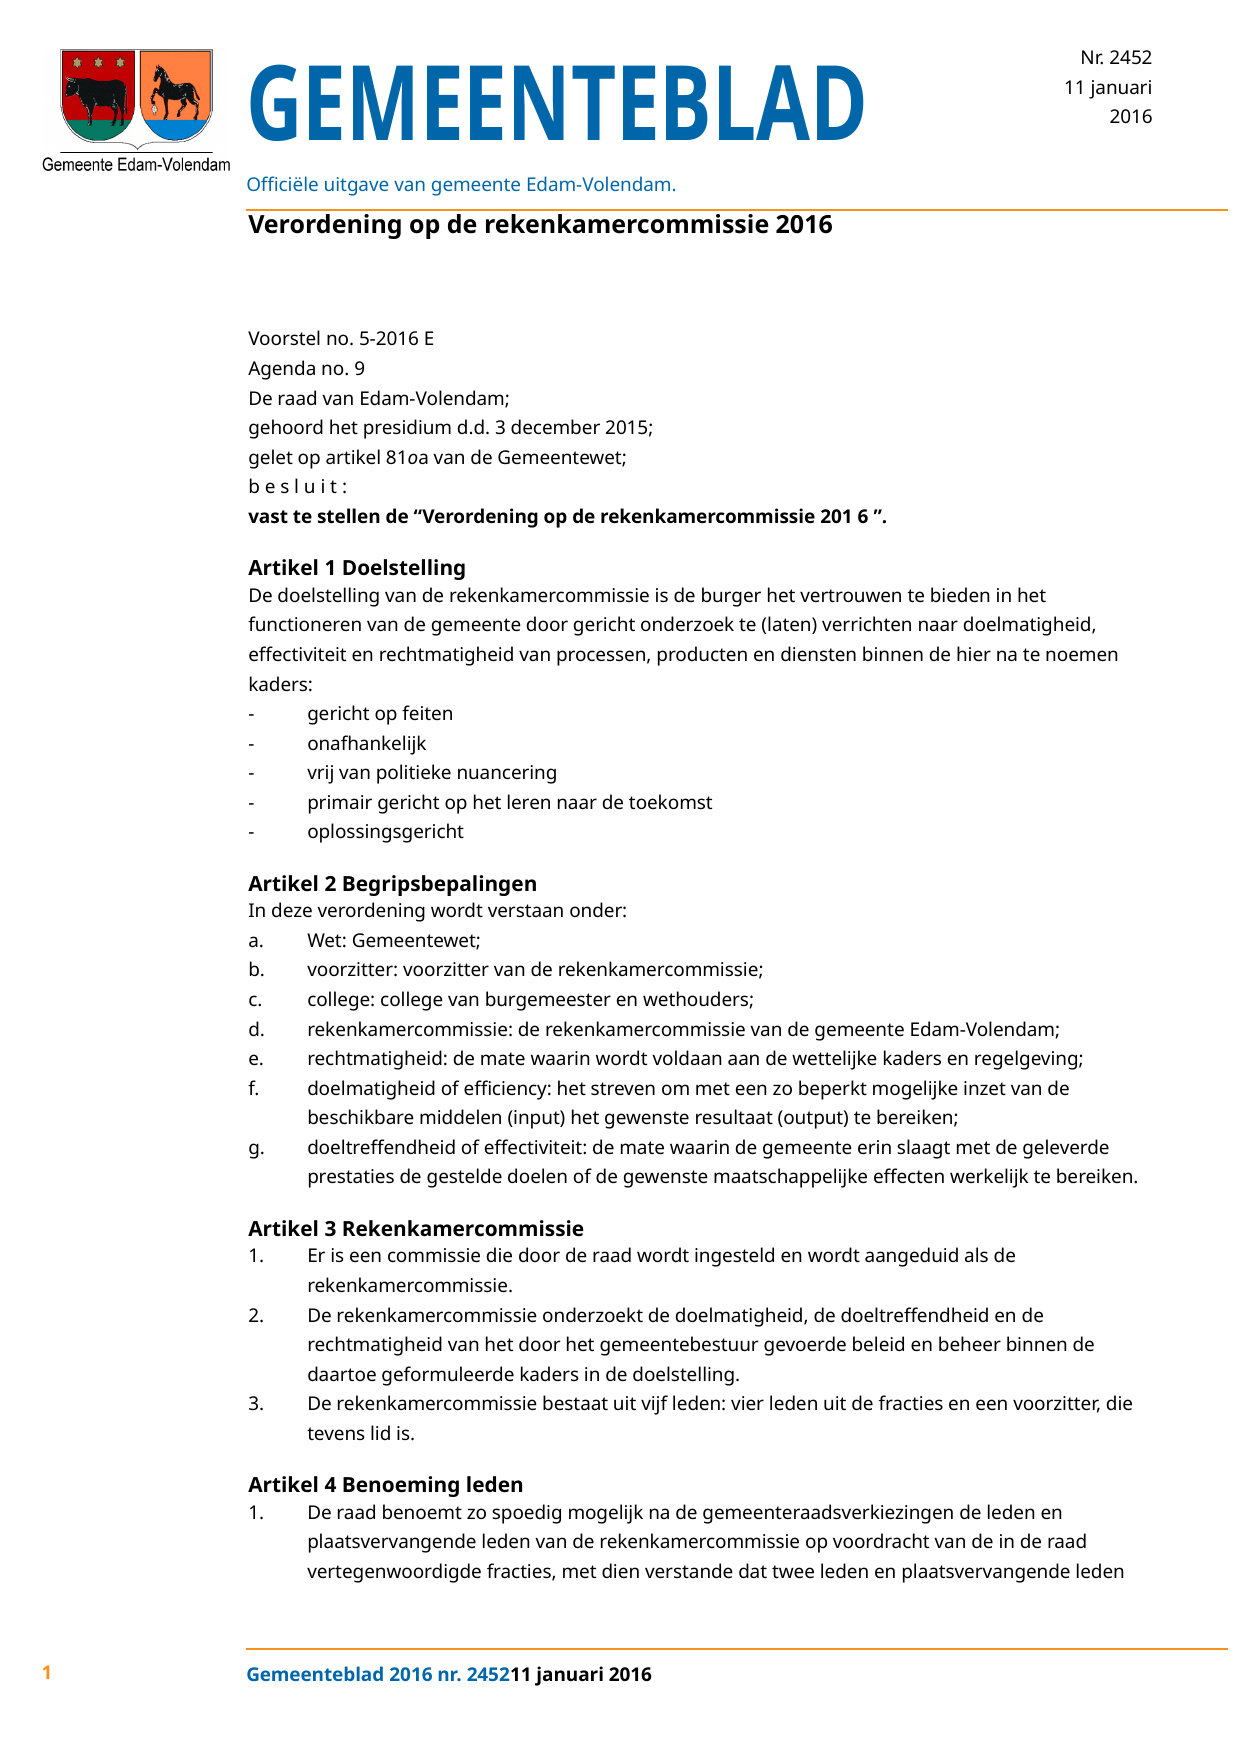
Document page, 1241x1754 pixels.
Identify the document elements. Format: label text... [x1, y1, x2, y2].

text Artikel 1 Doelstelling [248, 553, 1152, 582]
list onafhankelijk [248, 730, 1152, 756]
text De doelstelling van de rekenkamercommissie is de burger het vertrouwen te bieden in het functioneren van de gemeente door gericht onderzoek te (laten) verrichten naar doelmatigheid, effectiviteit en rechtmatigheid van processen, producten en diensten binnen de hier na te noemen kaders: [248, 582, 1152, 696]
list doelmatigheid of efficiency: het streven om met een zo beperkt mogelijke inzet van de beschikbare middelen (input) het gewenste resultaat (output) te bereiken; [248, 1075, 1152, 1130]
list oplossingsgericht [248, 819, 1152, 844]
list De rekenkamercommissie bestaat uit vijf leden: vier leden uit de fracties en een voorzitter, die tevens lid is. [248, 1391, 1152, 1446]
text vast te stellen de “Verordening op de rekenkamercommissie 201 6 ”. [248, 503, 1152, 529]
text Agenda no. 9 [248, 355, 1152, 381]
text b e s l u i t : [248, 473, 1152, 499]
text Artikel 4 Benoeming leden [248, 1471, 1152, 1499]
text In deze verordening wordt verstaan onder: [248, 897, 1152, 923]
text Artikel 2 Begripsbepalingen [248, 869, 1152, 897]
list gericht op feiten [248, 700, 1152, 726]
text gelet op artikel 81oa van de Gemeentewet; [248, 444, 1152, 470]
list voorzitter: voorzitter van de rekenkamercommissie; [248, 957, 1152, 982]
list Wet: Gemeentewet; [248, 927, 1152, 953]
list rechtmatigheid: de mate waarin wordt voldaan aan de wettelijke kaders en regelgeving; [248, 1045, 1152, 1071]
list rekenkamercommissie: de rekenkamercommissie van de gemeente Edam-Volendam; [248, 1016, 1152, 1042]
text De raad van Edam-Volendam; [248, 385, 1152, 411]
text gehoord het presidium d.d. 3 december 2015; [248, 414, 1152, 440]
text Verordening op de rekenkamercommissie 2016 [248, 211, 1152, 241]
picture [41, 47, 231, 172]
text Voorstel no. 5-2016 E [248, 326, 1152, 351]
list Er is een commissie die door de raad wordt ingesteld en wordt aangeduid als de rekenkamercommissie. [248, 1243, 1152, 1298]
list De raad benoemt zo spoedig mogelijk na de gemeenteraadsverkiezingen de leden en plaatsvervangende leden van de rekenkamercommissie op voordracht van de in de raad vertegenwoordigde fracties, met dien verstande dat twee leden en plaatsvervangende leden [248, 1499, 1152, 1584]
list doeltreffendheid of effectiviteit: de mate waarin de gemeente erin slaagt met de geleverde prestaties de gestelde doelen of de gewenste maatschappelijke effecten werkelijk te bereiken. [248, 1134, 1152, 1189]
list De rekenkamercommissie onderzoekt de doelmatigheid, de doeltreffendheid en de rechtmatigheid van het door het gemeentebestuur gevoerde beleid en beheer binnen de daartoe geformuleerde kaders in de doelstelling. [248, 1302, 1152, 1387]
list vrij van politieke nuancering [248, 759, 1152, 785]
list primair gericht op het leren naar de toekomst [248, 789, 1152, 815]
text Artikel 3 Rekenkamercommissie [248, 1214, 1152, 1243]
list college: college van burgemeester en wethouders; [248, 986, 1152, 1012]
